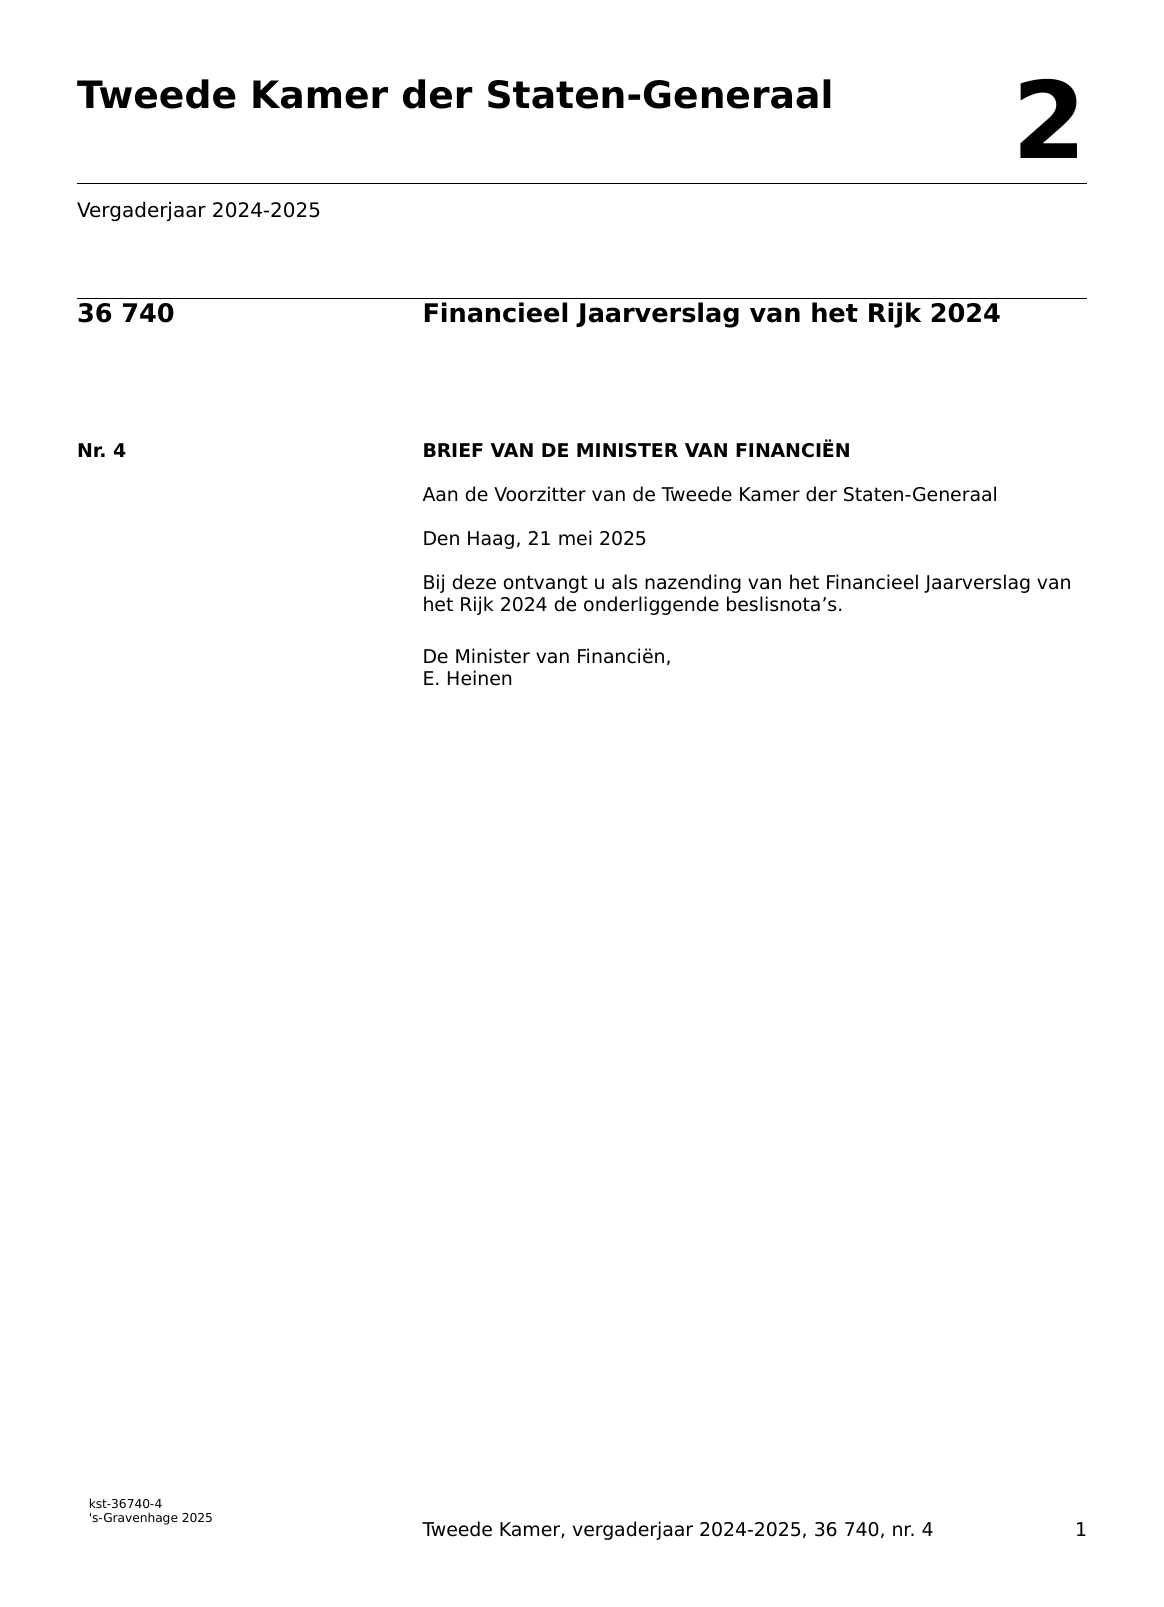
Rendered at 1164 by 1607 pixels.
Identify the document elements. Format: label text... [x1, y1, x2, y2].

text Aan de Voorzitter van de Tweede Kamer der Staten-Generaal [422, 484, 1087, 506]
table_header Tweede Kamer der Staten-Generaal [77, 59, 886, 183]
subtitle Nr. 4 BRIEF VAN DE MINISTER VAN FINANCIËN [77, 440, 1087, 462]
table_cell Vergaderjaar 2024-2025 [77, 184, 1087, 298]
text Den Haag, 21 mei 2025 [422, 528, 1087, 550]
subtitle 36 740 Financieel Jaarverslag van het Rijk 2024 [77, 299, 1087, 329]
text kst-36740-4 [88, 1497, 323, 1511]
text De Minister van Financiën, E. Heinen [422, 646, 1087, 690]
text 's-Gravenhage 2025 [88, 1511, 323, 1525]
table_header 2 [886, 59, 1087, 183]
text Bij deze ontvangt u als nazending van het Financieel Jaarverslag van het Rijk 2024 de onderliggende beslisnota’s. [422, 572, 1087, 616]
